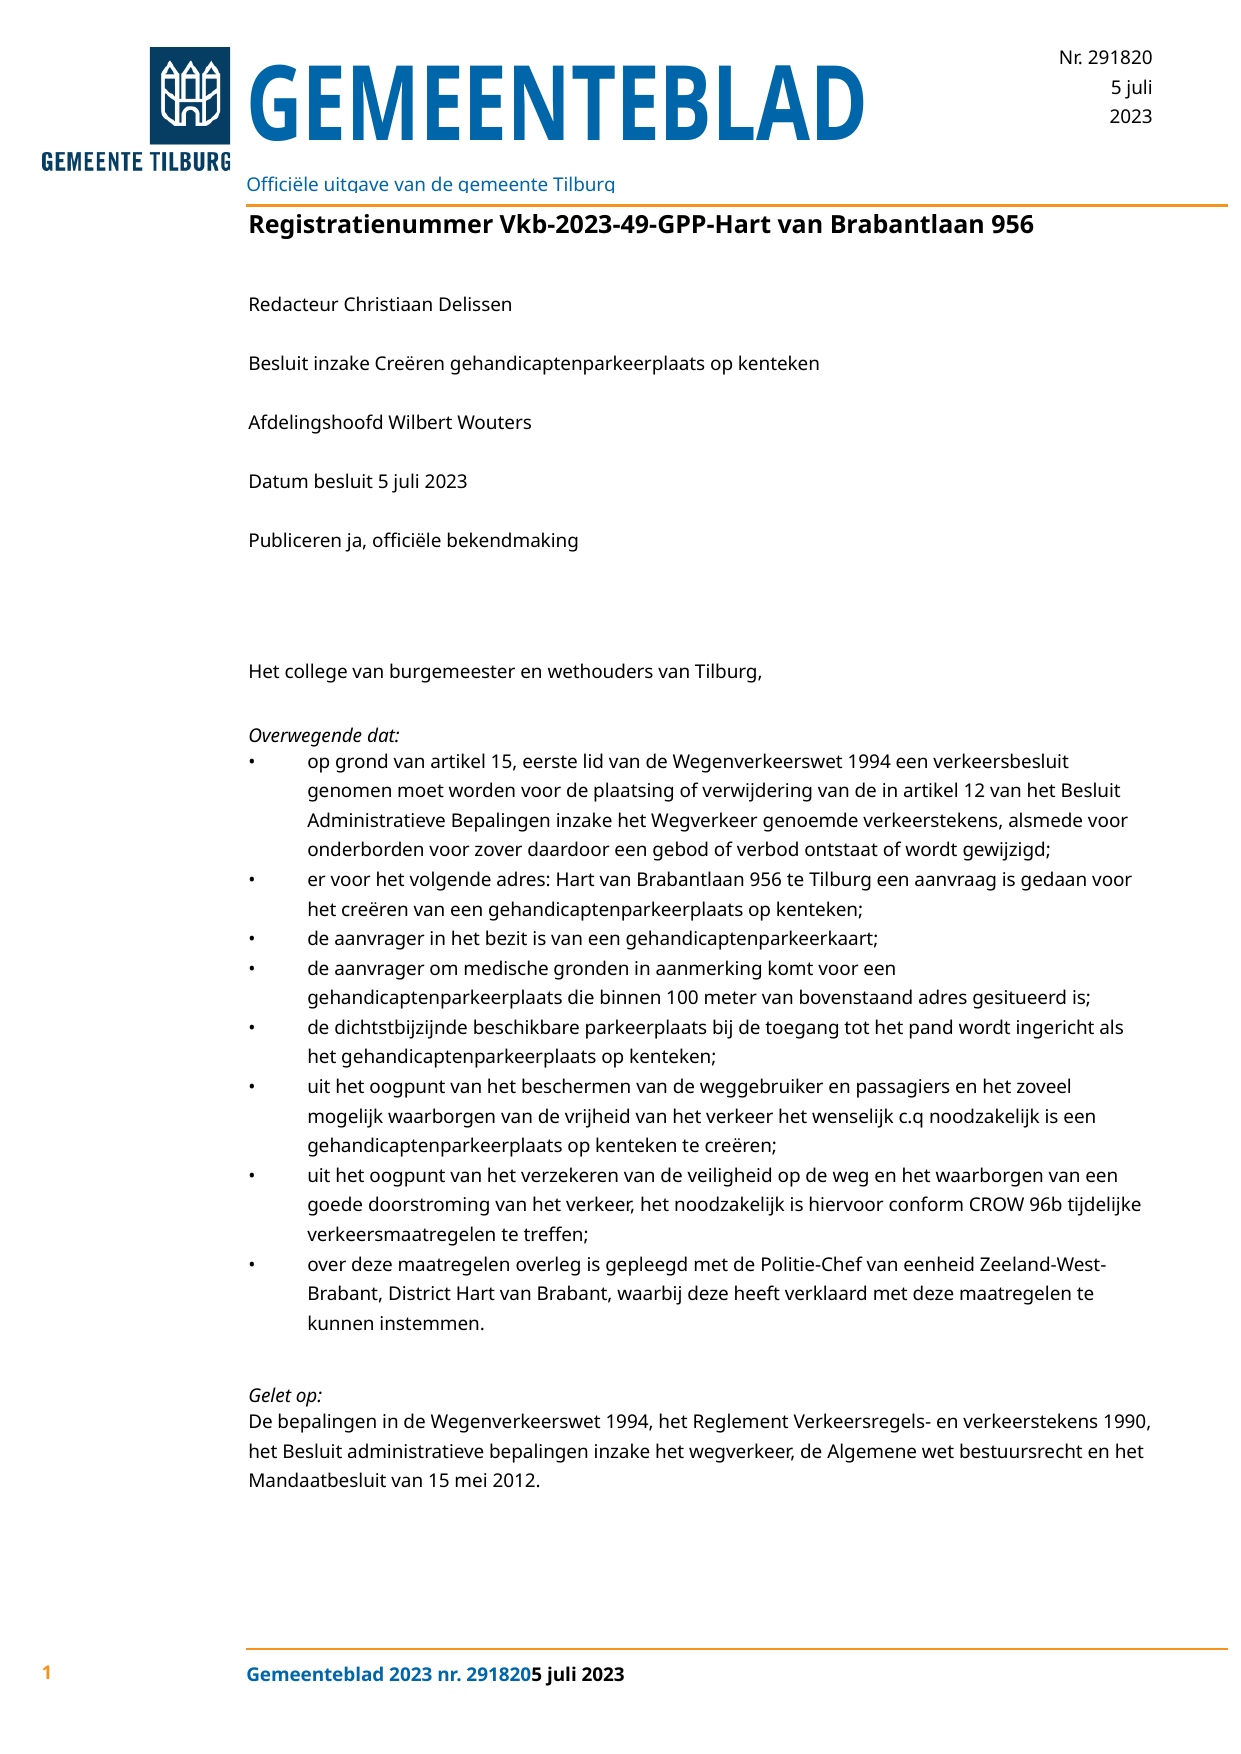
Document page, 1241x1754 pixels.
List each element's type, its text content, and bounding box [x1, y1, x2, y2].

list uit het oogpunt van het verzekeren van de veiligheid op de weg en het waarborgen van een goede doorstroming van het verkeer, het noodzakelijk is hiervoor conform CROW 96b tijdelijke verkeersmaatregelen te treffen; [248, 1162, 1152, 1247]
text Registratienummer Vkb-2023-49-GPP-Hart van Brabantlaan 956 [248, 207, 1152, 241]
picture [41, 47, 231, 172]
text Publiceren ja, officiële bekendmaking [248, 528, 1152, 553]
list op grond van artikel 15, eerste lid van de Wegenverkeerswet 1994 een verkeersbesluit genomen moet worden voor de plaatsing of verwijdering van de in artikel 12 van het Besluit Administratieve Bepalingen inzake het Wegverkeer genoemde verkeerstekens, alsmede voor onderborden voor zover daardoor een gebod of verbod ontstaat of wordt gewijzigd; [248, 748, 1152, 862]
text De bepalingen in de Wegenverkeerswet 1994, het Reglement Verkeersregels- en verkeerstekens 1990, het Besluit administratieve bepalingen inzake het wegverkeer, de Algemene wet bestuursrecht en het Mandaatbesluit van 15 mei 2012. [248, 1408, 1152, 1493]
text Besluit inzake Creëren gehandicaptenparkeerplaats op kenteken [248, 350, 1152, 376]
text Redacteur Christiaan Delissen [248, 291, 1152, 317]
text Overwegende dat: [248, 722, 1152, 748]
list de aanvrager om medische gronden in aanmerking komt voor een gehandicaptenparkeerplaats die binnen 100 meter van bovenstaand adres gesitueerd is; [248, 955, 1152, 1010]
text Gelet op: [248, 1383, 1152, 1408]
text Datum besluit 5 juli 2023 [248, 468, 1152, 494]
list er voor het volgende adres: Hart van Brabantlaan 956 te Tilburg een aanvraag is gedaan voor het creëren van een gehandicaptenparkeerplaats op kenteken; [248, 866, 1152, 921]
list de dichtstbijzijnde beschikbare parkeerplaats bij de toegang tot het pand wordt ingericht als het gehandicaptenparkeerplaats op kenteken; [248, 1014, 1152, 1069]
list de aanvrager in het bezit is van een gehandicaptenparkeerkaart; [248, 925, 1152, 951]
text Afdelingshoofd Wilbert Wouters [248, 409, 1152, 435]
list uit het oogpunt van het beschermen van de weggebruiker en passagiers en het zoveel mogelijk waarborgen van de vrijheid van het verkeer het wenselijk c.q noodzakelijk is een gehandicaptenparkeerplaats op kenteken te creëren; [248, 1073, 1152, 1158]
text Het college van burgemeester en wethouders van Tilburg, [248, 658, 1152, 684]
list over deze maatregelen overleg is gepleegd met de Politie-Chef van eenheid Zeeland-West-Brabant, District Hart van Brabant, waarbij deze heeft verklaard met deze maatregelen te kunnen instemmen. [248, 1251, 1152, 1336]
